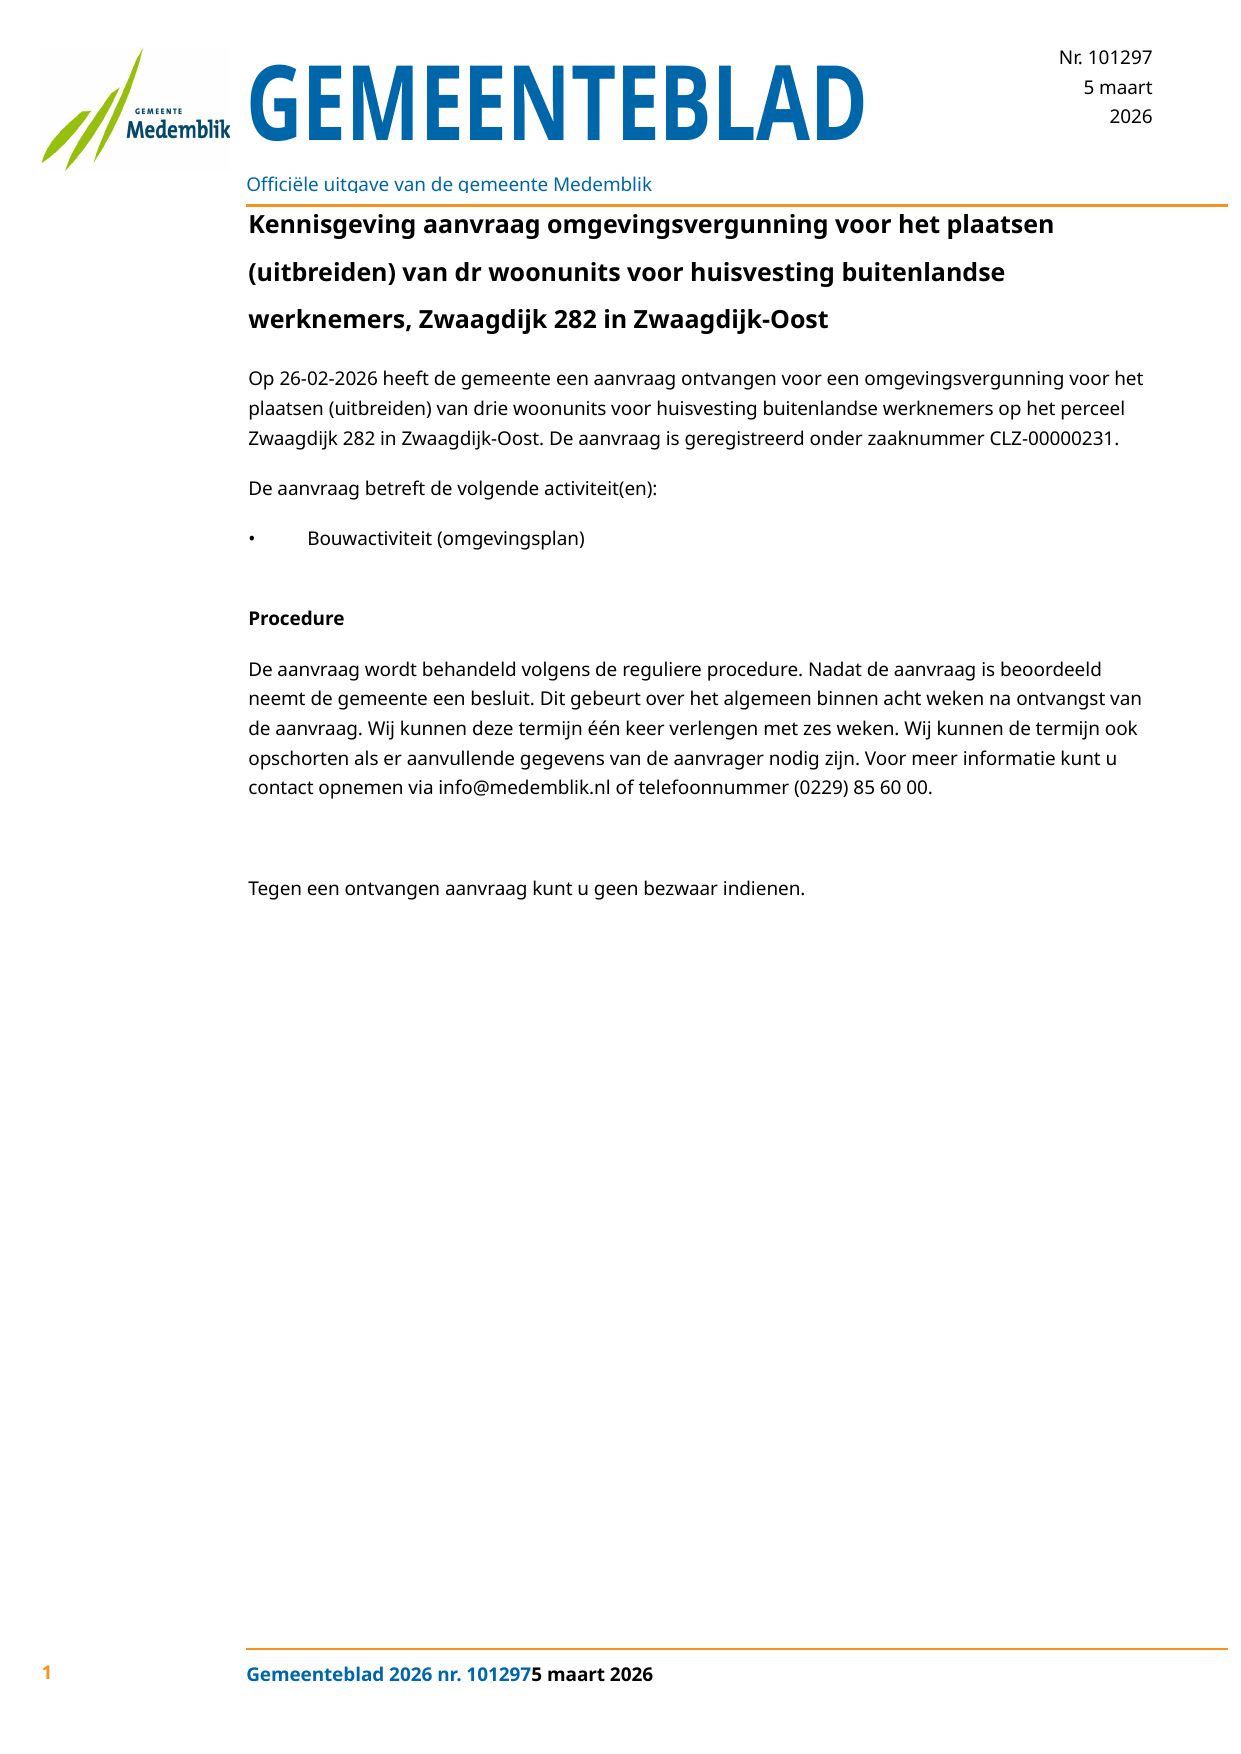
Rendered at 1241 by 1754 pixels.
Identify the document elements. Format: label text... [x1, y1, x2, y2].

picture [41, 47, 231, 172]
list Bouwactiviteit (omgevingsplan) [248, 526, 1152, 551]
text Op 26-02-2026 heeft de gemeente een aanvraag ontvangen voor een omgevingsvergunning voor het plaatsen (uitbreiden) van drie woonunits voor huisvesting buitenlandse werknemers op het perceel Zwaagdijk 282 in Zwaagdijk-Oost. De aanvraag is geregistreerd onder zaaknummer CLZ-00000231. [248, 366, 1152, 450]
text De aanvraag wordt behandeld volgens de reguliere procedure. Nadat de aanvraag is beoordeeld neemt de gemeente een besluit. Dit gebeurt over het algemeen binnen acht weken na ontvangst van de aanvraag. Wij kunnen deze termijn één keer verlengen met zes weken. Wij kunnen de termijn ook opschorten als er aanvullende gegevens van de aanvrager nodig zijn. Voor meer informatie kunt u contact opnemen via info@medemblik.nl of telefoonnummer (0229) 85 60 00. [248, 656, 1152, 800]
text Kennisgeving aanvraag omgevingsvergunning voor het plaatsen (uitbreiden) van dr woonunits voor huisvesting buitenlandse werknemers, Zwaagdijk 282 in Zwaagdijk-Oost [248, 207, 1152, 336]
text Procedure [248, 606, 1152, 631]
text Tegen een ontvangen aanvraag kunt u geen bezwaar indienen. [248, 875, 1152, 901]
text De aanvraag betreft de volgende activiteit(en): [248, 475, 1152, 501]
